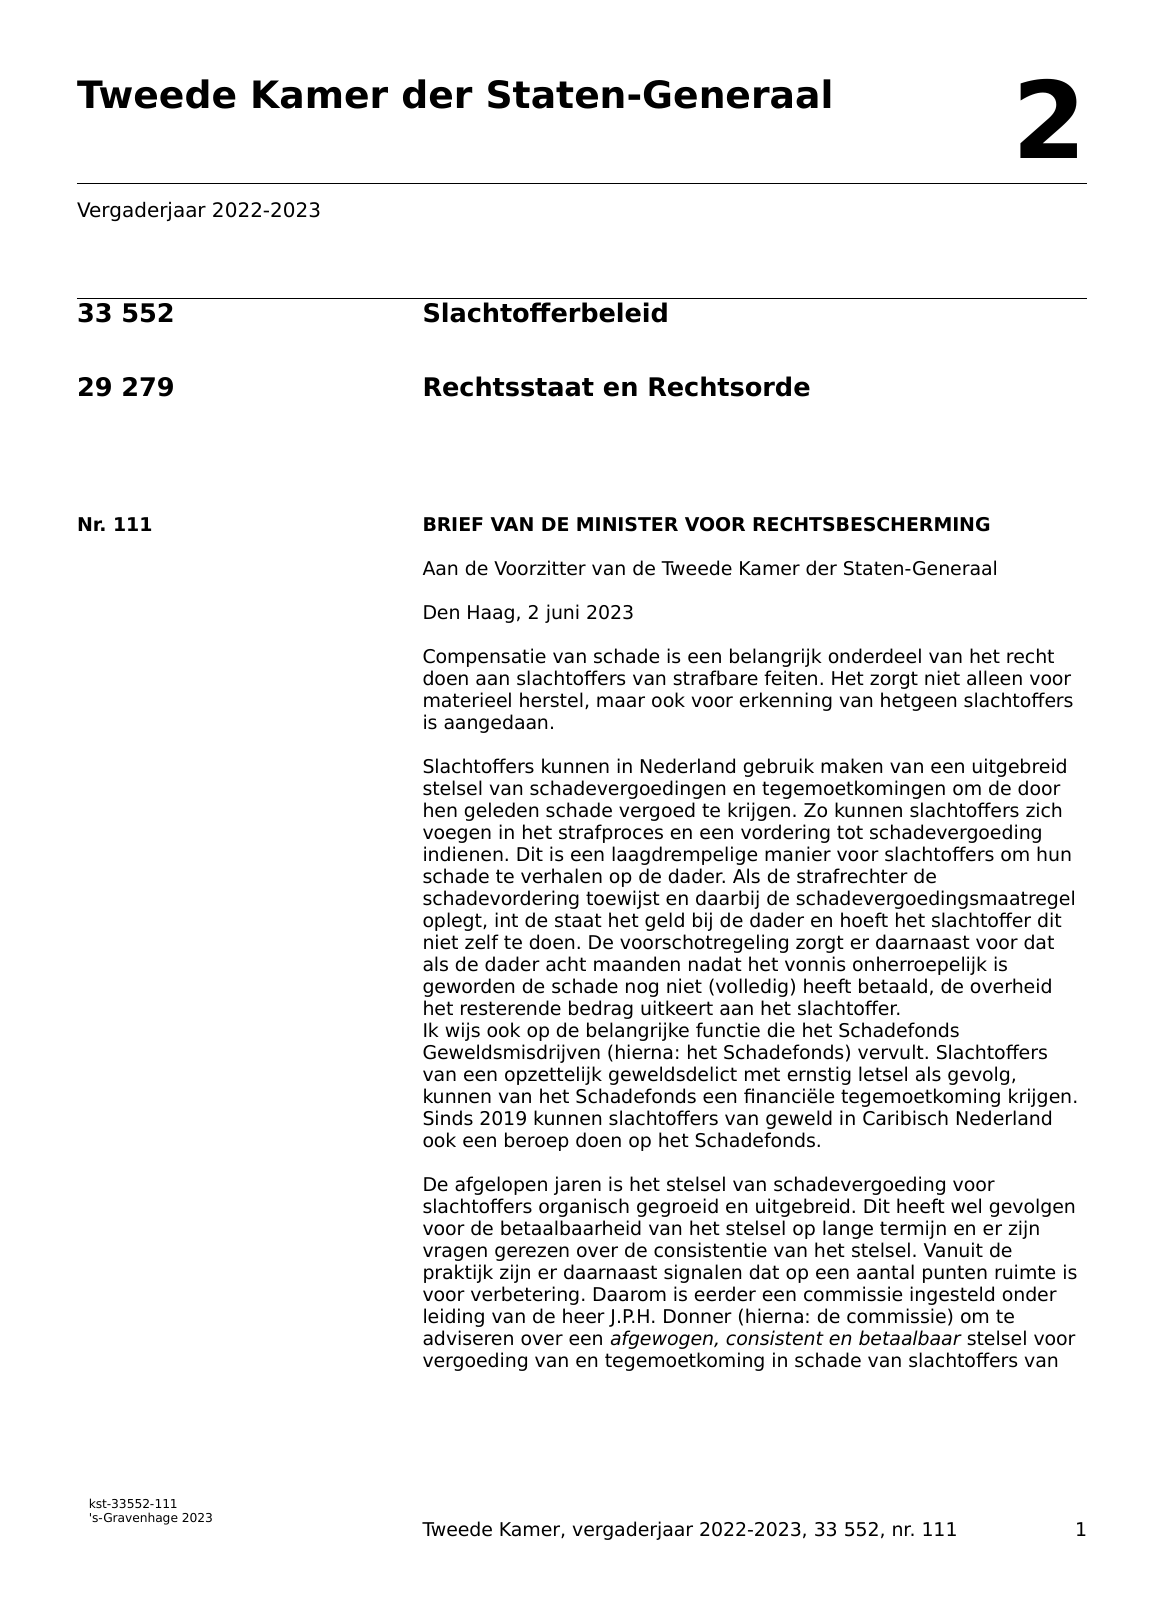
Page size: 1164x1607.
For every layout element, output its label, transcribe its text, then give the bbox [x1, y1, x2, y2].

table_header Tweede Kamer der Staten-Generaal [77, 59, 886, 183]
text 's-Gravenhage 2023 [88, 1511, 323, 1525]
text Ik wijs ook op de belangrijke functie die het Schadefonds Geweldsmisdrijven (hierna: het Schadefonds) vervult. Slachtoffers van een opzettelijk geweldsdelict met ernstig letsel als gevolg, kunnen van het Schadefonds een financiële tegemoetkoming krijgen. Sinds 2019 kunnen slachtoffers van geweld in Caribisch Nederland ook een beroep doen op het Schadefonds. [422, 1020, 1087, 1152]
table_cell Vergaderjaar 2022-2023 [77, 184, 1087, 298]
subtitle Nr. 111 BRIEF VAN DE MINISTER VOOR RECHTSBESCHERMING [77, 514, 1087, 536]
text Slachtoffers kunnen in Nederland gebruik maken van een uitgebreid stelsel van schadevergoedingen en tegemoetkomingen om de door hen geleden schade vergoed te krijgen. Zo kunnen slachtoffers zich voegen in het strafproces en een vordering tot schadevergoeding indienen. Dit is een laagdrempelige manier voor slachtoffers om hun schade te verhalen op de dader. Als de strafrechter de schadevordering toewijst en daarbij de schadevergoedingsmaatregel oplegt, int de staat het geld bij de dader en hoeft het slachtoffer dit niet zelf te doen. De voorschotregeling zorgt er daarnaast voor dat als de dader acht maanden nadat het vonnis onherroepelijk is geworden de schade nog niet (volledig) heeft betaald, de overheid het resterende bedrag uitkeert aan het slachtoffer. [422, 756, 1087, 1020]
text De afgelopen jaren is het stelsel van schadevergoeding voor slachtoffers organisch gegroeid en uitgebreid. Dit heeft wel gevolgen voor de betaalbaarheid van het stelsel op lange termijn en er zijn vragen gerezen over de consistentie van het stelsel. Vanuit de praktijk zijn er daarnaast signalen dat op een aantal punten ruimte is voor verbetering. Daarom is eerder een commissie ingesteld onder leiding van de heer J.P.H. Donner (hierna: de commissie) om te adviseren over een afgewogen, consistent en betaalbaar stelsel voor vergoeding van en tegemoetkoming in schade van slachtoffers van [422, 1174, 1087, 1372]
subtitle 29 279 Rechtsstaat en Rechtsorde [77, 373, 1087, 403]
text Compensatie van schade is een belangrijk onderdeel van het recht doen aan slachtoffers van strafbare feiten. Het zorgt niet alleen voor materieel herstel, maar ook voor erkenning van hetgeen slachtoffers is aangedaan. [422, 646, 1087, 734]
table_header 2 [886, 59, 1087, 183]
text kst-33552-111 [88, 1497, 323, 1511]
text Aan de Voorzitter van de Tweede Kamer der Staten-Generaal [422, 558, 1087, 580]
text Den Haag, 2 juni 2023 [422, 602, 1087, 624]
subtitle 33 552 Slachtofferbeleid [77, 299, 1087, 329]
